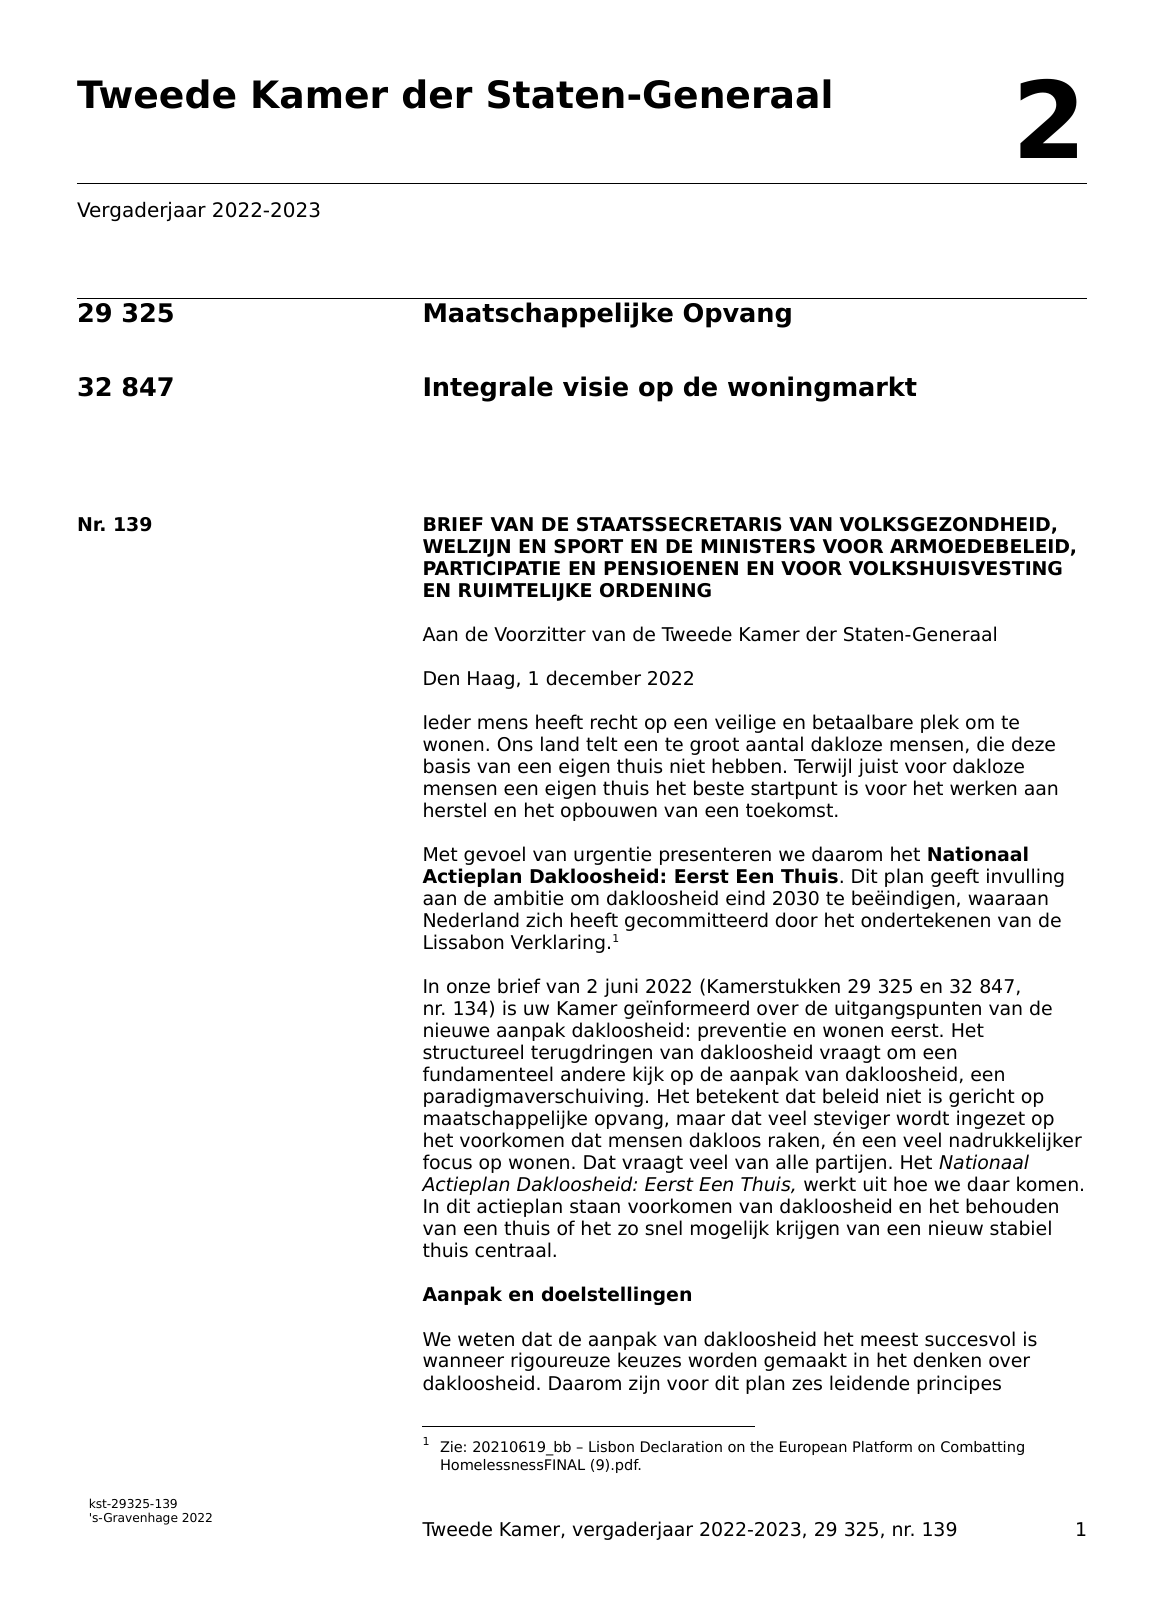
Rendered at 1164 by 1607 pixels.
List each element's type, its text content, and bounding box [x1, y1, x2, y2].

table_cell Vergaderjaar 2022-2023 [77, 184, 1087, 298]
table_header 2 [886, 59, 1087, 183]
text Aan de Voorzitter van de Tweede Kamer der Staten-Generaal [422, 624, 1087, 646]
text In onze brief van 2 juni 2022 (Kamerstukken 29 325 en 32 847, nr. 134) is uw Kamer geïnformeerd over de uitgangspunten van de nieuwe aanpak dakloosheid: preventie en wonen eerst. Het structureel terugdringen van dakloosheid vraagt om een fundamenteel andere kijk op de aanpak van dakloosheid, een paradigmaverschuiving. Het betekent dat beleid niet is gericht op maatschappelijke opvang, maar dat veel steviger wordt ingezet op het voorkomen dat mensen dakloos raken, én een veel nadrukkelijker focus op wonen. Dat vraagt veel van alle partijen. Het Nationaal Actieplan Dakloosheid: Eerst Een Thuis, werkt uit hoe we daar komen. In dit actieplan staan voorkomen van dakloosheid en het behouden van een thuis of het zo snel mogelijk krijgen van een nieuw stabiel thuis centraal. [422, 976, 1087, 1262]
text Den Haag, 1 december 2022 [422, 668, 1087, 690]
subtitle Nr. 139 BRIEF VAN DE STAATSSECRETARIS VAN VOLKSGEZONDHEID, WELZIJN EN SPORT EN DE MINISTERS VOOR ARMOEDEBELEID, PARTICIPATIE EN PENSIOENEN EN VOOR VOLKSHUISVESTING EN RUIMTELIJKE ORDENING [77, 514, 1087, 602]
subtitle 32 847 Integrale visie op de woningmarkt [77, 373, 1087, 403]
subtitle Aanpak en doelstellingen [422, 1284, 1087, 1306]
subtitle 29 325 Maatschappelijke Opvang [77, 299, 1087, 329]
table_header Tweede Kamer der Staten-Generaal [77, 59, 886, 183]
text kst-29325-139 [88, 1497, 323, 1511]
text Met gevoel van urgentie presenteren we daarom het Nationaal Actieplan Dakloosheid: Eerst Een Thuis. Dit plan geeft invulling aan de ambitie om dakloosheid eind 2030 te beëindigen, waaraan Nederland zich heeft gecommitteerd door het ondertekenen van de Lissabon Verklaring. [422, 844, 1087, 954]
text 's-Gravenhage 2022 [88, 1511, 323, 1525]
text Zie: 20210619_bb – Lisbon Declaration on the European Platform on Combatting HomelessnessFINAL (9).pdf. [422, 1435, 1087, 1474]
text We weten dat de aanpak van dakloosheid het meest succesvol is wanneer rigoureuze keuzes worden gemaakt in het denken over dakloosheid. Daarom zijn voor dit plan zes leidende principes [422, 1328, 1087, 1394]
text Ieder mens heeft recht op een veilige en betaalbare plek om te wonen. Ons land telt een te groot aantal dakloze mensen, die deze basis van een eigen thuis niet hebben. Terwijl juist voor dakloze mensen een eigen thuis het beste startpunt is voor het werken aan herstel en het opbouwen van een toekomst. [422, 712, 1087, 822]
